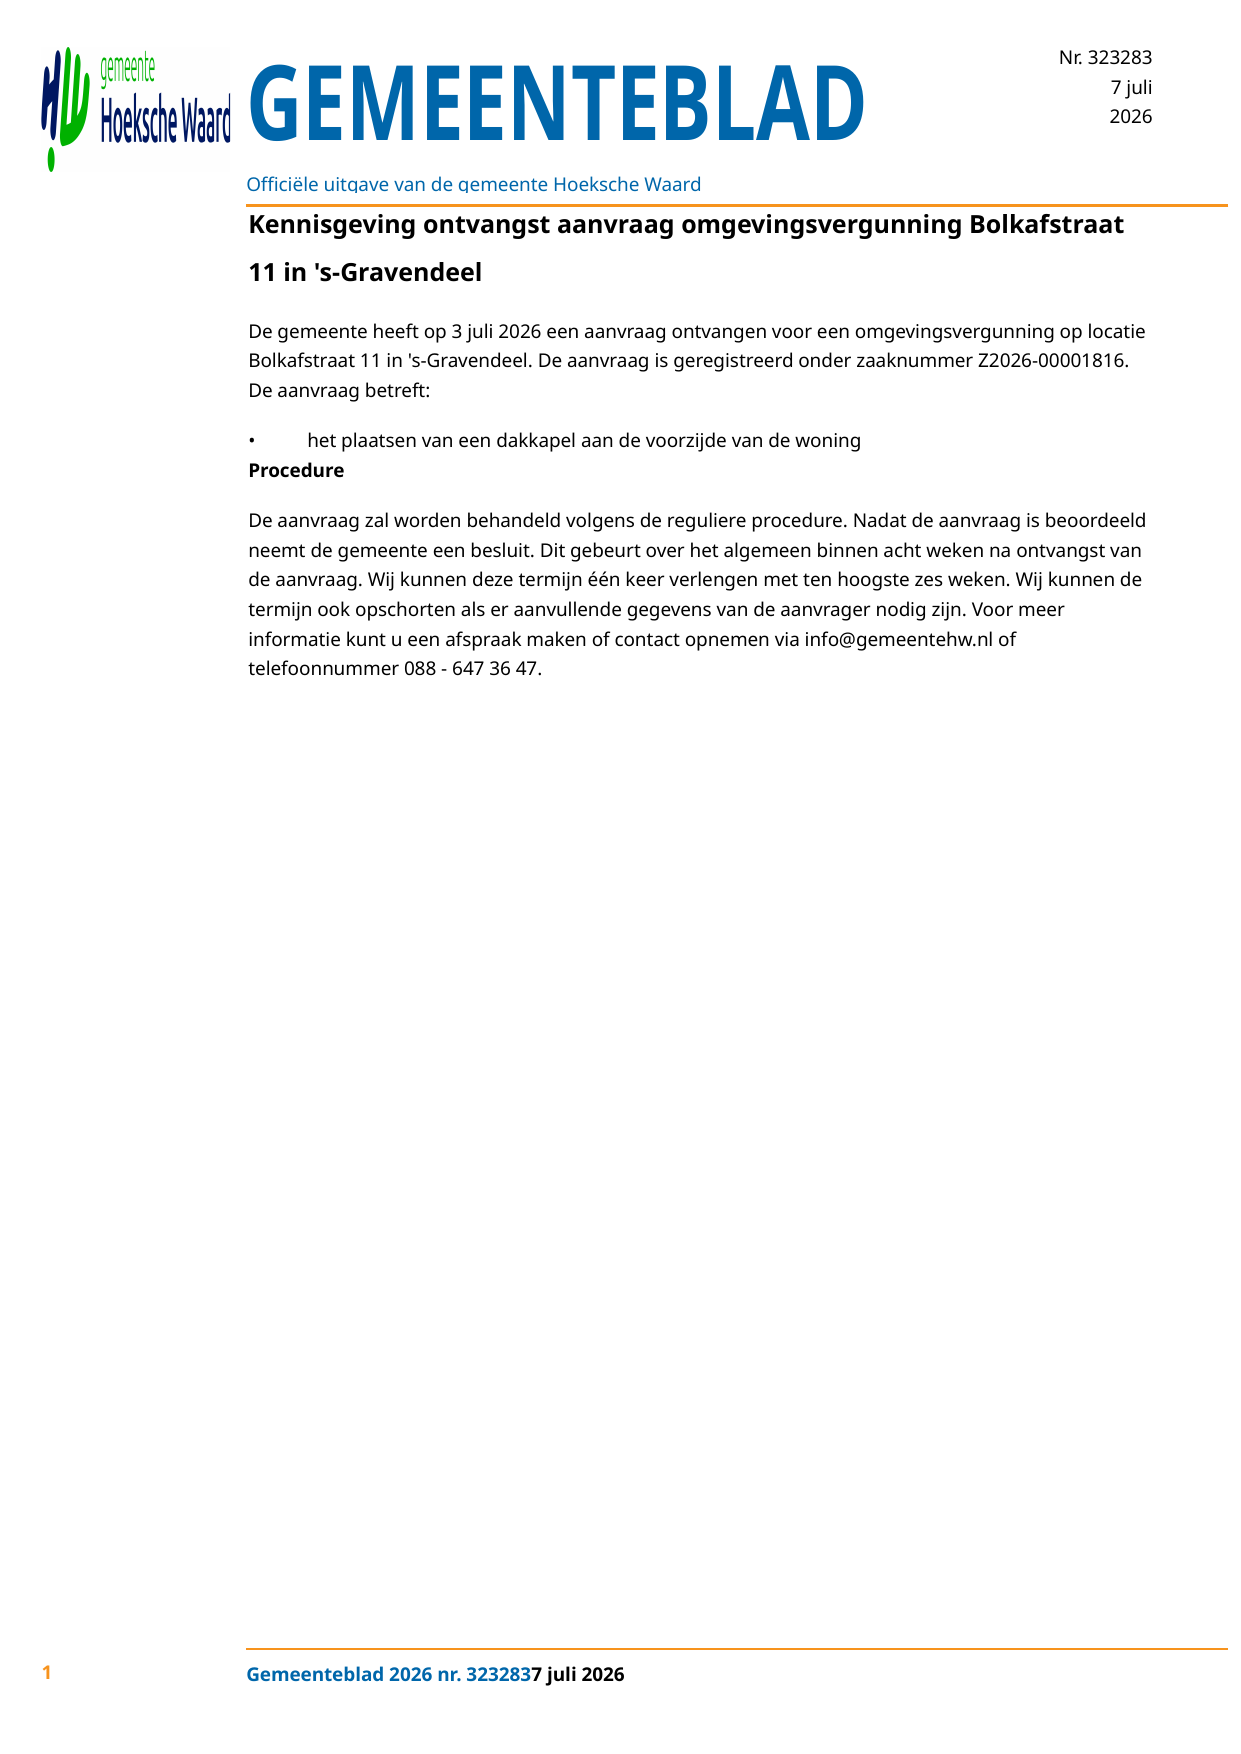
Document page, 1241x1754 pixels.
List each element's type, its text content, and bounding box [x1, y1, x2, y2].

picture [41, 47, 231, 172]
text De gemeente heeft op 3 juli 2026 een aanvraag ontvangen voor een omgevingsvergunning op locatie Bolkafstraat 11 in 's-Gravendeel. De aanvraag is geregistreerd onder zaaknummer Z2026-00001816. De aanvraag betreft: [248, 318, 1152, 403]
list het plaatsen van een dakkapel aan de voorzijde van de woning [248, 427, 1152, 453]
text Procedure [248, 457, 1152, 483]
text Kennisgeving ontvangst aanvraag omgevingsvergunning Bolkafstraat 11 in 's-Gravendeel [248, 207, 1152, 288]
text De aanvraag zal worden behandeld volgens de reguliere procedure. Nadat de aanvraag is beoordeeld neemt de gemeente een besluit. Dit gebeurt over het algemeen binnen acht weken na ontvangst van de aanvraag. Wij kunnen deze termijn één keer verlengen met ten hoogste zes weken. Wij kunnen de termijn ook opschorten als er aanvullende gegevens van de aanvrager nodig zijn. Voor meer informatie kunt u een afspraak maken of contact opnemen via info@gemeentehw.nl of telefoonnummer 088 - 647 36 47. [248, 507, 1152, 681]
